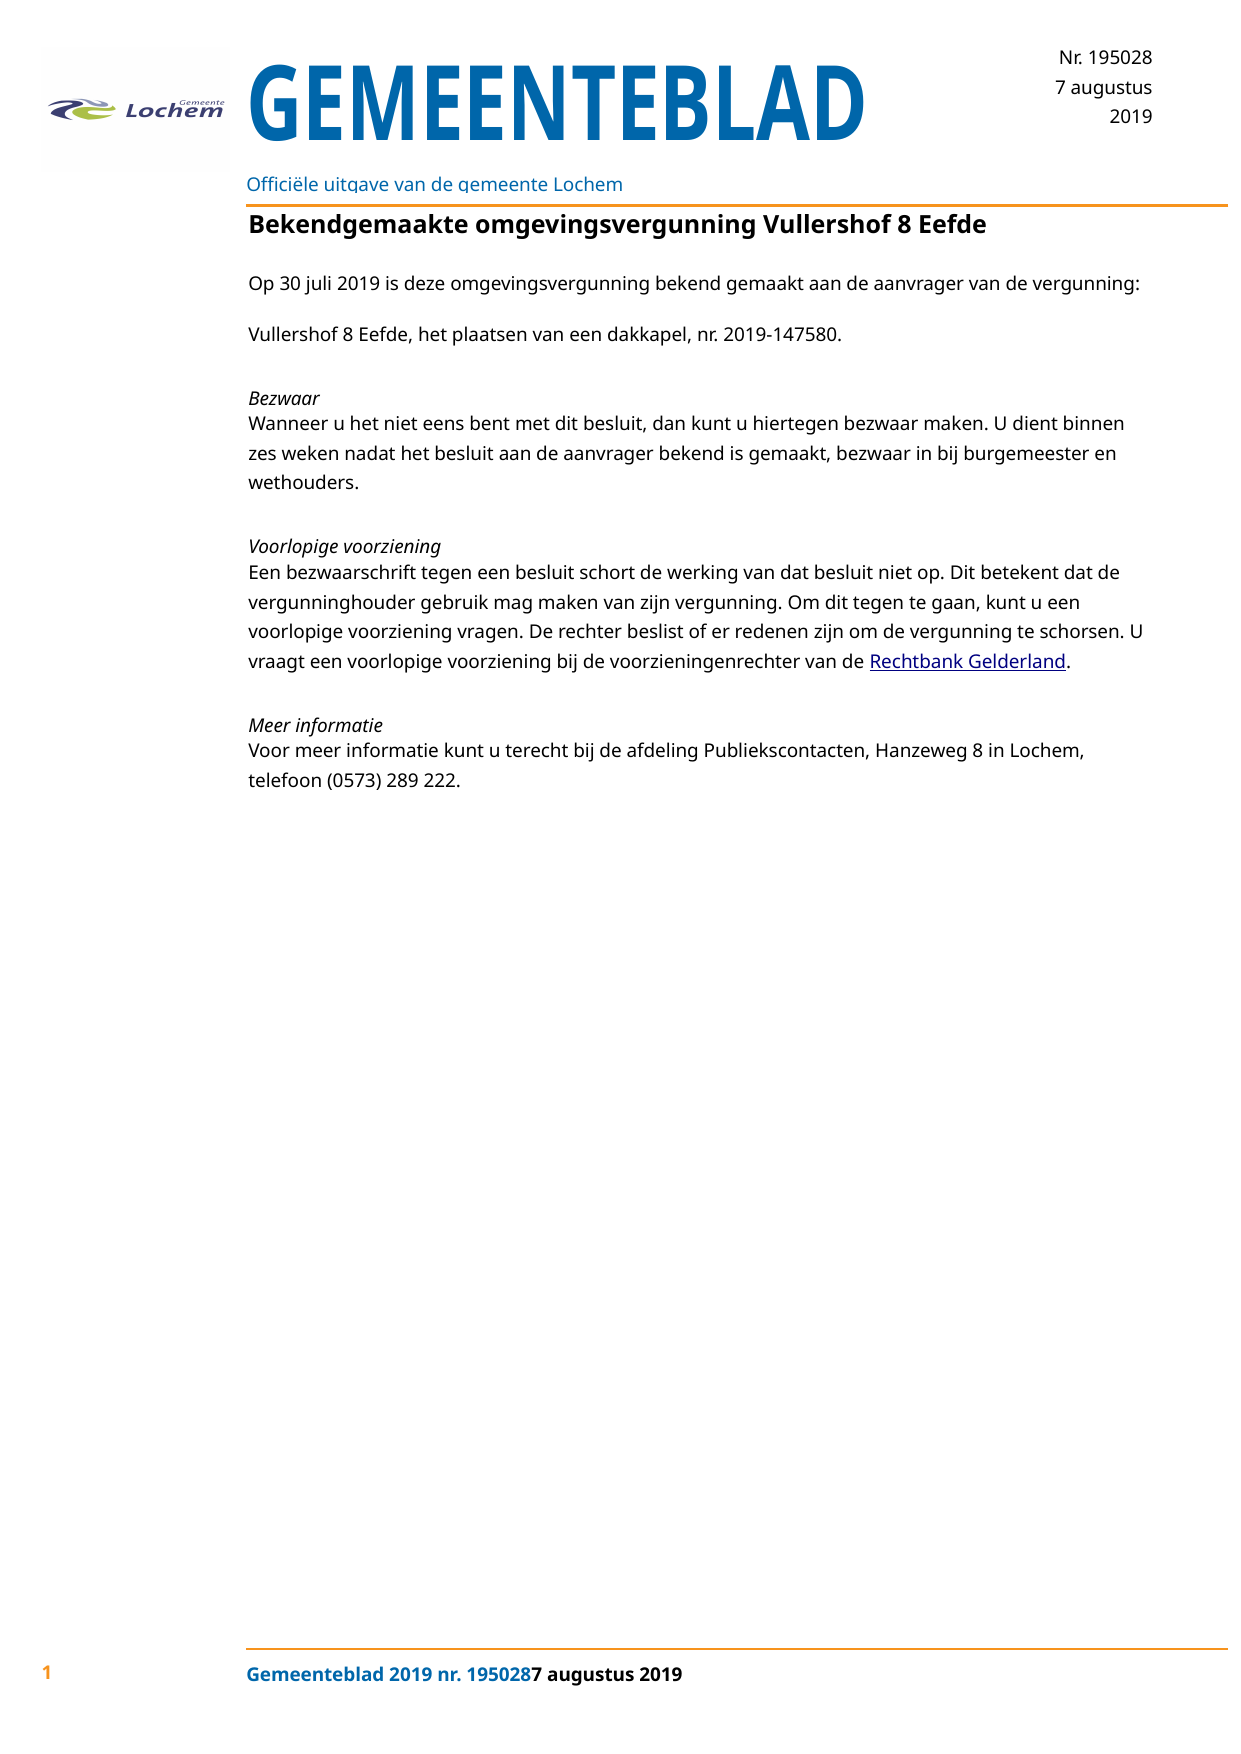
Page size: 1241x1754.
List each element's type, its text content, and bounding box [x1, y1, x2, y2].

picture [41, 47, 231, 172]
text Bekendgemaakte omgevingsvergunning Vullershof 8 Eefde [248, 207, 1152, 241]
text Voor meer informatie kunt u terecht bij de afdeling Publiekscontacten, Hanzeweg 8 in Lochem, telefoon (0573) 289 222. [248, 738, 1152, 793]
text Vullershof 8 Eefde, het plaatsen van een dakkapel, nr. 2019-147580. [248, 321, 1152, 346]
text Voorlopige voorziening [248, 533, 1152, 559]
text Op 30 juli 2019 is deze omgevingsvergunning bekend gemaakt aan de aanvrager van de vergunning: [248, 270, 1152, 296]
text Meer informatie [248, 712, 1152, 738]
text Bezwaar [248, 385, 1152, 410]
text Wanneer u het niet eens bent met dit besluit, dan kunt u hiertegen bezwaar maken. U dient binnen zes weken nadat het besluit aan de aanvrager bekend is gemaakt, bezwaar in bij burgemeester en wethouders. [248, 410, 1152, 495]
text Een bezwaarschrift tegen een besluit schort de werking van dat besluit niet op. Dit betekent dat de vergunninghouder gebruik mag maken van zijn vergunning. Om dit tegen te gaan, kunt u een voorlopige voorziening vragen. De rechter beslist of er redenen zijn om de vergunning te schorsen. U vraagt een voorlopige voorziening bij de voorzieningenrechter van de Rechtbank Gelderland. [248, 559, 1152, 674]
